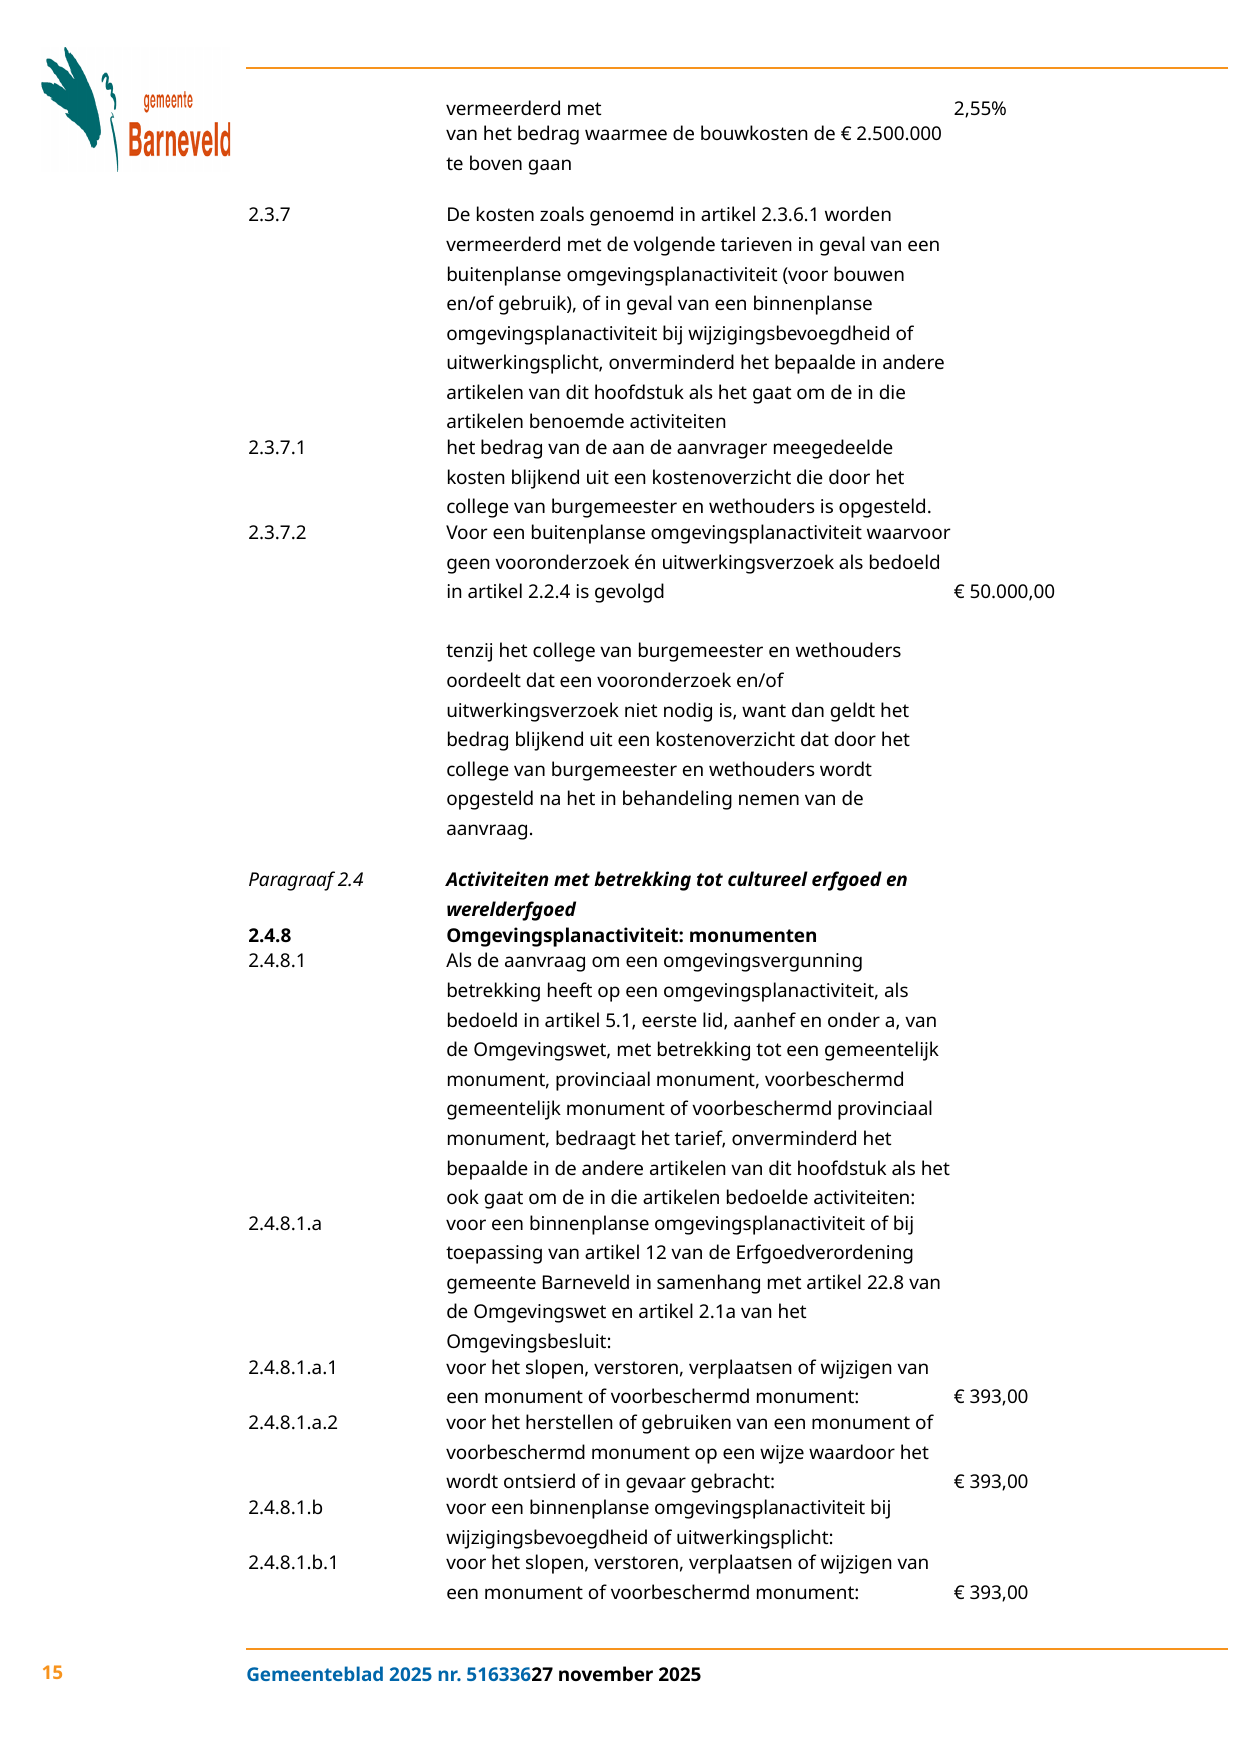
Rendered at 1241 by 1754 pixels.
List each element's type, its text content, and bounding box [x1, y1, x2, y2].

table_cell [248, 95, 446, 121]
table_cell [248, 841, 446, 867]
table_cell [954, 867, 1152, 922]
table_cell [446, 841, 954, 867]
table_cell voor het slopen, verstoren, verplaatsen of wijzigen van een monument of voorbeschermd monument: [446, 1550, 954, 1605]
table_cell het bedrag van de aan de aanvrager meegedeelde kosten blijkend uit een kostenoverzicht die door het college van burgemeester en wethouders is opgesteld. [446, 434, 954, 519]
table_cell 2.4.8.1.b [248, 1494, 446, 1549]
table_cell Activiteiten met betrekking tot cultureel erfgoed en werelderfgoed [446, 867, 954, 922]
table_cell 2.3.7.2 [248, 519, 446, 841]
table_cell De kosten zoals genoemd in artikel 2.3.6.1 worden vermeerderd met de volgende tarieven in geval van een buitenplanse omgevingsplanactiviteit (voor bouwen en/of gebruik), of in geval van een binnenplanse omgevingsplanactiviteit bij wijzigingsbevoegdheid of uitwerkingsplicht, onverminderd het bepaalde in andere artikelen van dit hoofdstuk als het gaat om de in die artikelen benoemde activiteiten [446, 202, 954, 434]
table_cell [954, 202, 1152, 434]
table_cell [954, 922, 1152, 948]
table_cell [248, 121, 446, 176]
table_cell [954, 121, 1152, 176]
table_cell 2.4.8.1.a.2 [248, 1409, 446, 1494]
table_cell vermeerderd met [446, 95, 954, 121]
table_cell € 393,00 [954, 1550, 1152, 1605]
table_cell voor een binnenplanse omgevingsplanactiviteit bij wijzigingsbevoegdheid of uitwerkingsplicht: [446, 1494, 954, 1549]
table_cell voor het slopen, verstoren, verplaatsen of wijzigen van een monument of voorbeschermd monument: [446, 1354, 954, 1409]
table_cell 2.3.7.1 [248, 434, 446, 519]
table_cell [954, 948, 1152, 1210]
table_cell [954, 1210, 1152, 1354]
table_cell 2.4.8 [248, 922, 446, 948]
table_cell 2,55% [954, 95, 1152, 121]
table_cell Omgevingsplanactiviteit: monumenten [446, 922, 954, 948]
table_cell 2.4.8.1.a.1 [248, 1354, 446, 1409]
table_cell [446, 176, 954, 202]
table_cell voor het herstellen of gebruiken van een monument of voorbeschermd monument op een wijze waardoor het wordt ontsierd of in gevaar gebracht: [446, 1409, 954, 1494]
table_cell € 393,00 [954, 1409, 1152, 1494]
table_cell van het bedrag waarmee de bouwkosten de € 2.500.000 te boven gaan [446, 121, 954, 176]
picture [41, 47, 231, 172]
table_cell [248, 176, 446, 202]
table_cell voor een binnenplanse omgevingsplanactiviteit of bij toepassing van artikel 12 van de Erfgoedverordening gemeente Barneveld in samenhang met artikel 22.8 van de Omgevingswet en artikel 2.1a van het Omgevingsbesluit: [446, 1210, 954, 1354]
table_cell 2.3.7 [248, 202, 446, 434]
table_cell € 50.000,00 [954, 519, 1152, 841]
table_cell [954, 1494, 1152, 1549]
table_cell 2.4.8.1.b.1 [248, 1550, 446, 1605]
table_cell 2.4.8.1.a [248, 1210, 446, 1354]
table_cell Als de aanvraag om een omgevingsvergunning betrekking heeft op een omgevingsplanactiviteit, als bedoeld in artikel 5.1, eerste lid, aanhef en onder a, van de Omgevingswet, met betrekking tot een gemeentelijk monument, provinciaal monument, voorbeschermd gemeentelijk monument of voorbeschermd provinciaal monument, bedraagt het tarief, onverminderd het bepaalde in de andere artikelen van dit hoofdstuk als het ook gaat om de in die artikelen bedoelde activiteiten: [446, 948, 954, 1210]
table_cell [954, 841, 1152, 867]
table_cell Paragraaf 2.4 [248, 867, 446, 922]
table_cell € 393,00 [954, 1354, 1152, 1409]
table_cell Voor een buitenplanse omgevingsplanactiviteit waarvoor geen vooronderzoek én uitwerkingsverzoek als bedoeld in artikel 2.2.4 is gevolgd tenzij het college van burgemeester en wethouders oordeelt dat een vooronderzoek en/of uitwerkingsverzoek niet nodig is, want dan geldt het bedrag blijkend uit een kostenoverzicht dat door het college van burgemeester en wethouders wordt opgesteld na het in behandeling nemen van de aanvraag. [446, 519, 954, 841]
table_cell [954, 176, 1152, 202]
table_cell 2.4.8.1 [248, 948, 446, 1210]
table_cell [954, 434, 1152, 519]
